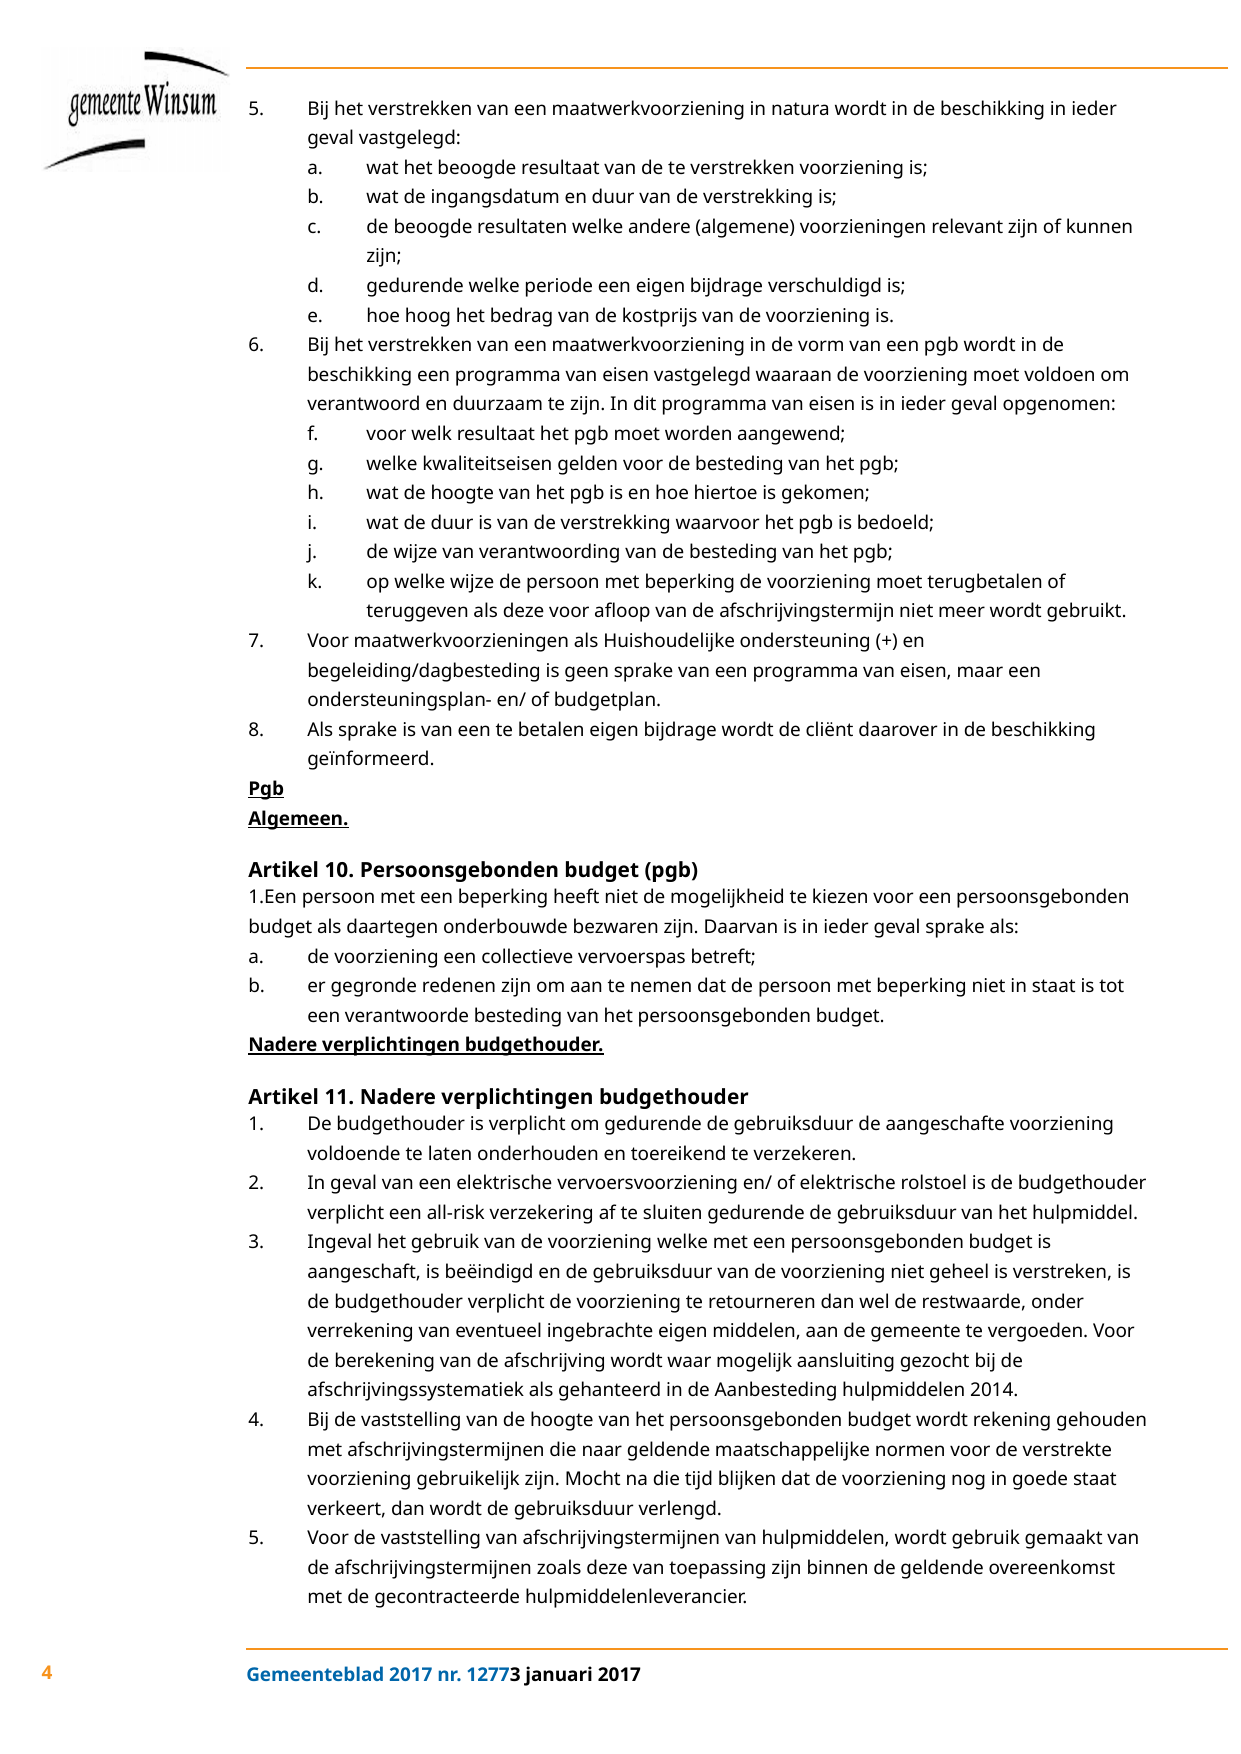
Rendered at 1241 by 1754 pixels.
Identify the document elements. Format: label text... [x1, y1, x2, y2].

list Bij het verstrekken van een maatwerkvoorziening in de vorm van een pgb wordt in de beschikking een programma van eisen vastgelegd waaraan de voorziening moet voldoen om verantwoord en duurzaam te zijn. In dit programma van eisen is in ieder geval opgenomen: [248, 331, 1152, 416]
list wat het beoogde resultaat van de te verstrekken voorziening is; [307, 154, 1152, 180]
list voor welk resultaat het pgb moet worden aangewend; [307, 420, 1152, 446]
list op welke wijze de persoon met beperking de voorziening moet terugbetalen of teruggeven als deze voor afloop van de afschrijvingstermijn niet meer wordt gebruikt. [307, 568, 1152, 623]
text Pgb [248, 775, 1152, 801]
list Ingeval het gebruik van de voorziening welke met een persoonsgebonden budget is aangeschaft, is beëindigd en de gebruiksduur van de voorziening niet geheel is verstreken, is de budgethouder verplicht de voorziening te retourneren dan wel de restwaarde, onder verrekening van eventueel ingebrachte eigen middelen, aan de gemeente te vergoeden. Voor de berekening van de afschrijving wordt waar mogelijk aansluiting gezocht bij de afschrijvingssystematiek als gehanteerd in de Aanbesteding hulpmiddelen 2014. [248, 1229, 1152, 1402]
text 1.Een persoon met een beperking heeft niet de mogelijkheid te kiezen voor een persoonsgebonden budget als daartegen onderbouwde bezwaren zijn. Daarvan is in ieder geval sprake als: [248, 884, 1152, 939]
list Bij het verstrekken van een maatwerkvoorziening in natura wordt in de beschikking in ieder geval vastgelegd: [248, 95, 1152, 150]
list de wijze van verantwoording van de besteding van het pgb; [307, 538, 1152, 564]
list Als sprake is van een te betalen eigen bijdrage wordt de cliënt daarover in de beschikking geïnformeerd. [248, 716, 1152, 771]
list De budgethouder is verplicht om gedurende de gebruiksduur de aangeschafte voorziening voldoende te laten onderhouden en toereikend te verzekeren. [248, 1110, 1152, 1166]
list hoe hoog het bedrag van de kostprijs van de voorziening is. [307, 302, 1152, 328]
list wat de duur is van de verstrekking waarvoor het pgb is bedoeld; [307, 509, 1152, 535]
picture [41, 47, 231, 172]
text Nadere verplichtingen budgethouder. [248, 1032, 1152, 1057]
text Artikel 10. Persoonsgebonden budget (pgb) [248, 855, 1152, 884]
list wat de ingangsdatum en duur van de verstrekking is; [307, 183, 1152, 209]
list de beoogde resultaten welke andere (algemene) voorzieningen relevant zijn of kunnen zijn; [307, 213, 1152, 268]
list Voor de vaststelling van afschrijvingstermijnen van hulpmiddelen, wordt gebruik gemaakt van de afschrijvingstermijnen zoals deze van toepassing zijn binnen de geldende overeenkomst met de gecontracteerde hulpmiddelenleverancier. [248, 1524, 1152, 1609]
list wat de hoogte van het pgb is en hoe hiertoe is gekomen; [307, 479, 1152, 505]
list welke kwaliteitseisen gelden voor de besteding van het pgb; [307, 450, 1152, 476]
list gedurende welke periode een eigen bijdrage verschuldigd is; [307, 272, 1152, 298]
list In geval van een elektrische vervoersvoorziening en/ of elektrische rolstoel is de budgethouder verplicht een all-risk verzekering af te sluiten gedurende de gebruiksduur van het hulpmiddel. [248, 1169, 1152, 1225]
list Bij de vaststelling van de hoogte van het persoonsgebonden budget wordt rekening gehouden met afschrijvingstermijnen die naar geldende maatschappelijke normen voor de verstrekte voorziening gebruikelijk zijn. Mocht na die tijd blijken dat de voorziening nog in goede staat verkeert, dan wordt de gebruiksduur verlengd. [248, 1406, 1152, 1521]
list Voor maatwerkvoorzieningen als Huishoudelijke ondersteuning (+) en begeleiding/dagbesteding is geen sprake van een programma van eisen, maar een ondersteuningsplan- en/ of budgetplan. [248, 627, 1152, 712]
list er gegronde redenen zijn om aan te nemen dat de persoon met beperking niet in staat is tot een verantwoorde besteding van het persoonsgebonden budget. [248, 972, 1152, 1028]
text Algemeen. [248, 805, 1152, 831]
list de voorziening een collectieve vervoerspas betreft; [248, 943, 1152, 968]
text Artikel 11. Nadere verplichtingen budgethouder [248, 1082, 1152, 1110]
